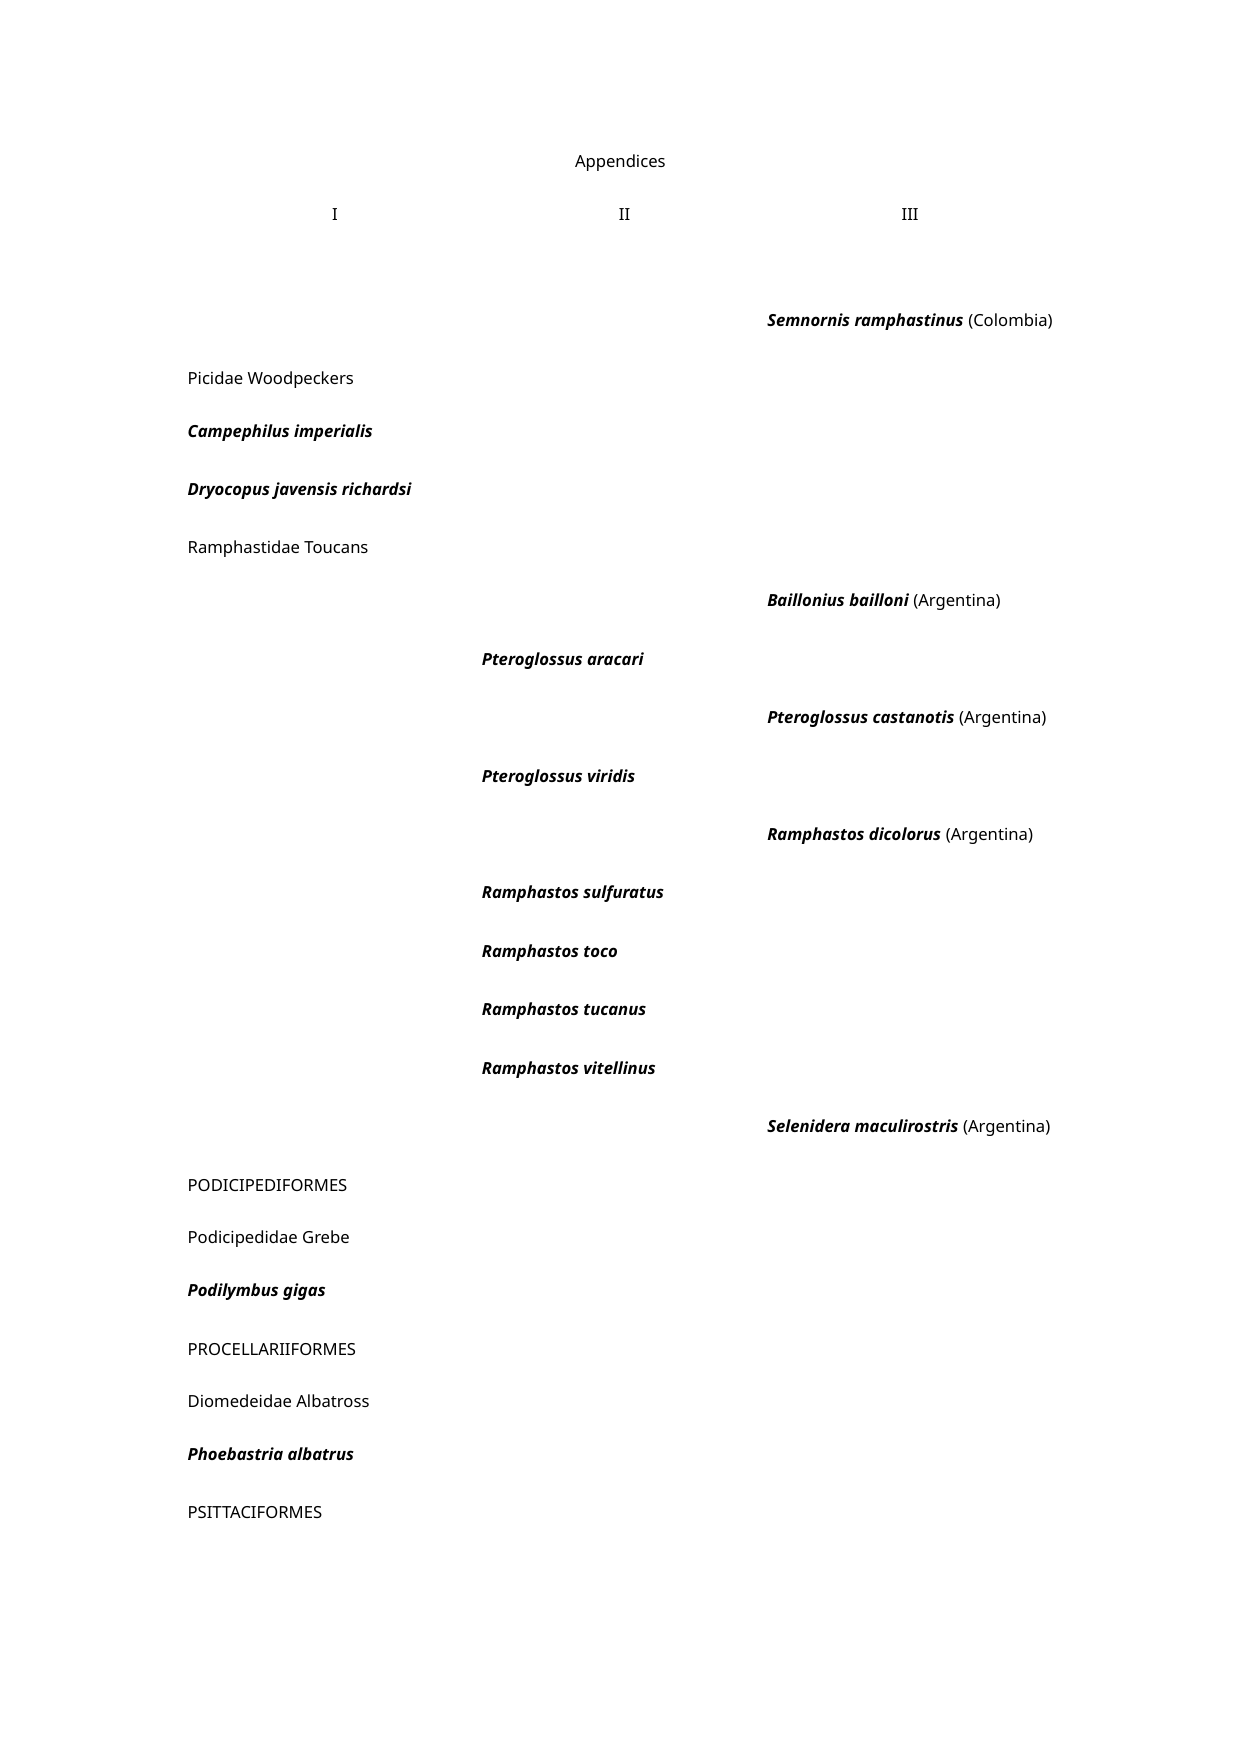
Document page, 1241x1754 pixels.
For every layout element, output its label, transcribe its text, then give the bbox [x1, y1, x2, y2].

table_cell Phoebastria albatrus [188, 1443, 482, 1501]
table_cell [482, 1115, 767, 1173]
table_cell [188, 940, 482, 998]
table_cell [188, 308, 482, 367]
table_cell [482, 1443, 767, 1501]
table_cell [767, 1056, 1053, 1115]
table_cell [767, 881, 1053, 939]
table_cell [188, 255, 1053, 308]
table_cell [188, 1115, 482, 1173]
table_cell PROCELLARIIFORMES [188, 1337, 1053, 1390]
table_cell Picidae Woodpeckers [188, 367, 1053, 419]
table_cell PODICIPEDIFORMES [188, 1173, 1053, 1226]
table_cell [767, 1279, 1053, 1337]
table_cell [188, 589, 482, 647]
table_cell Diomedeidae Albatross [188, 1390, 1053, 1442]
table_cell Ramphastos toco [482, 940, 767, 998]
table_cell [482, 706, 767, 764]
table_cell I [188, 203, 482, 255]
table_cell [188, 998, 482, 1056]
table_cell [188, 647, 482, 706]
table_cell II [482, 203, 767, 255]
table_cell Selenidera maculirostris (Argentina) [767, 1115, 1053, 1173]
table_cell [482, 589, 767, 647]
table_cell [188, 1056, 482, 1115]
table_cell Ramphastos vitellinus [482, 1056, 767, 1115]
table_cell Pteroglossus viridis [482, 764, 767, 823]
table_cell [767, 1443, 1053, 1501]
table_cell [767, 478, 1053, 536]
table_cell III [767, 203, 1053, 255]
table_cell PSITTACIFORMES [188, 1501, 1053, 1554]
table_cell [482, 823, 767, 881]
table_cell [767, 764, 1053, 823]
table_cell Podilymbus gigas [188, 1279, 482, 1337]
table_cell [482, 308, 767, 367]
table_cell [482, 1279, 767, 1337]
table_cell [767, 998, 1053, 1056]
table_cell Semnornis ramphastinus (Colombia) [767, 308, 1053, 367]
table_cell Ramphastidae Toucans [188, 536, 1053, 589]
table_cell [767, 419, 1053, 478]
table_cell [482, 419, 767, 478]
table_cell Campephilus imperialis [188, 419, 482, 478]
table_cell [188, 823, 482, 881]
table_cell Dryocopus javensis richardsi [188, 478, 482, 536]
table_cell Ramphastos sulfuratus [482, 881, 767, 939]
table_cell Ramphastos tucanus [482, 998, 767, 1056]
table_cell [767, 940, 1053, 998]
table_cell Baillonius bailloni (Argentina) [767, 589, 1053, 647]
table_cell Podicipedidae Grebe [188, 1226, 1053, 1279]
table_cell [767, 647, 1053, 706]
table_header Appendices [188, 150, 1053, 203]
table_cell [188, 881, 482, 939]
table_cell Pteroglossus aracari [482, 647, 767, 706]
table_cell [188, 706, 482, 764]
table_cell [482, 478, 767, 536]
table_cell [188, 764, 482, 823]
table_cell Ramphastos dicolorus (Argentina) [767, 823, 1053, 881]
table_cell Pteroglossus castanotis (Argentina) [767, 706, 1053, 764]
